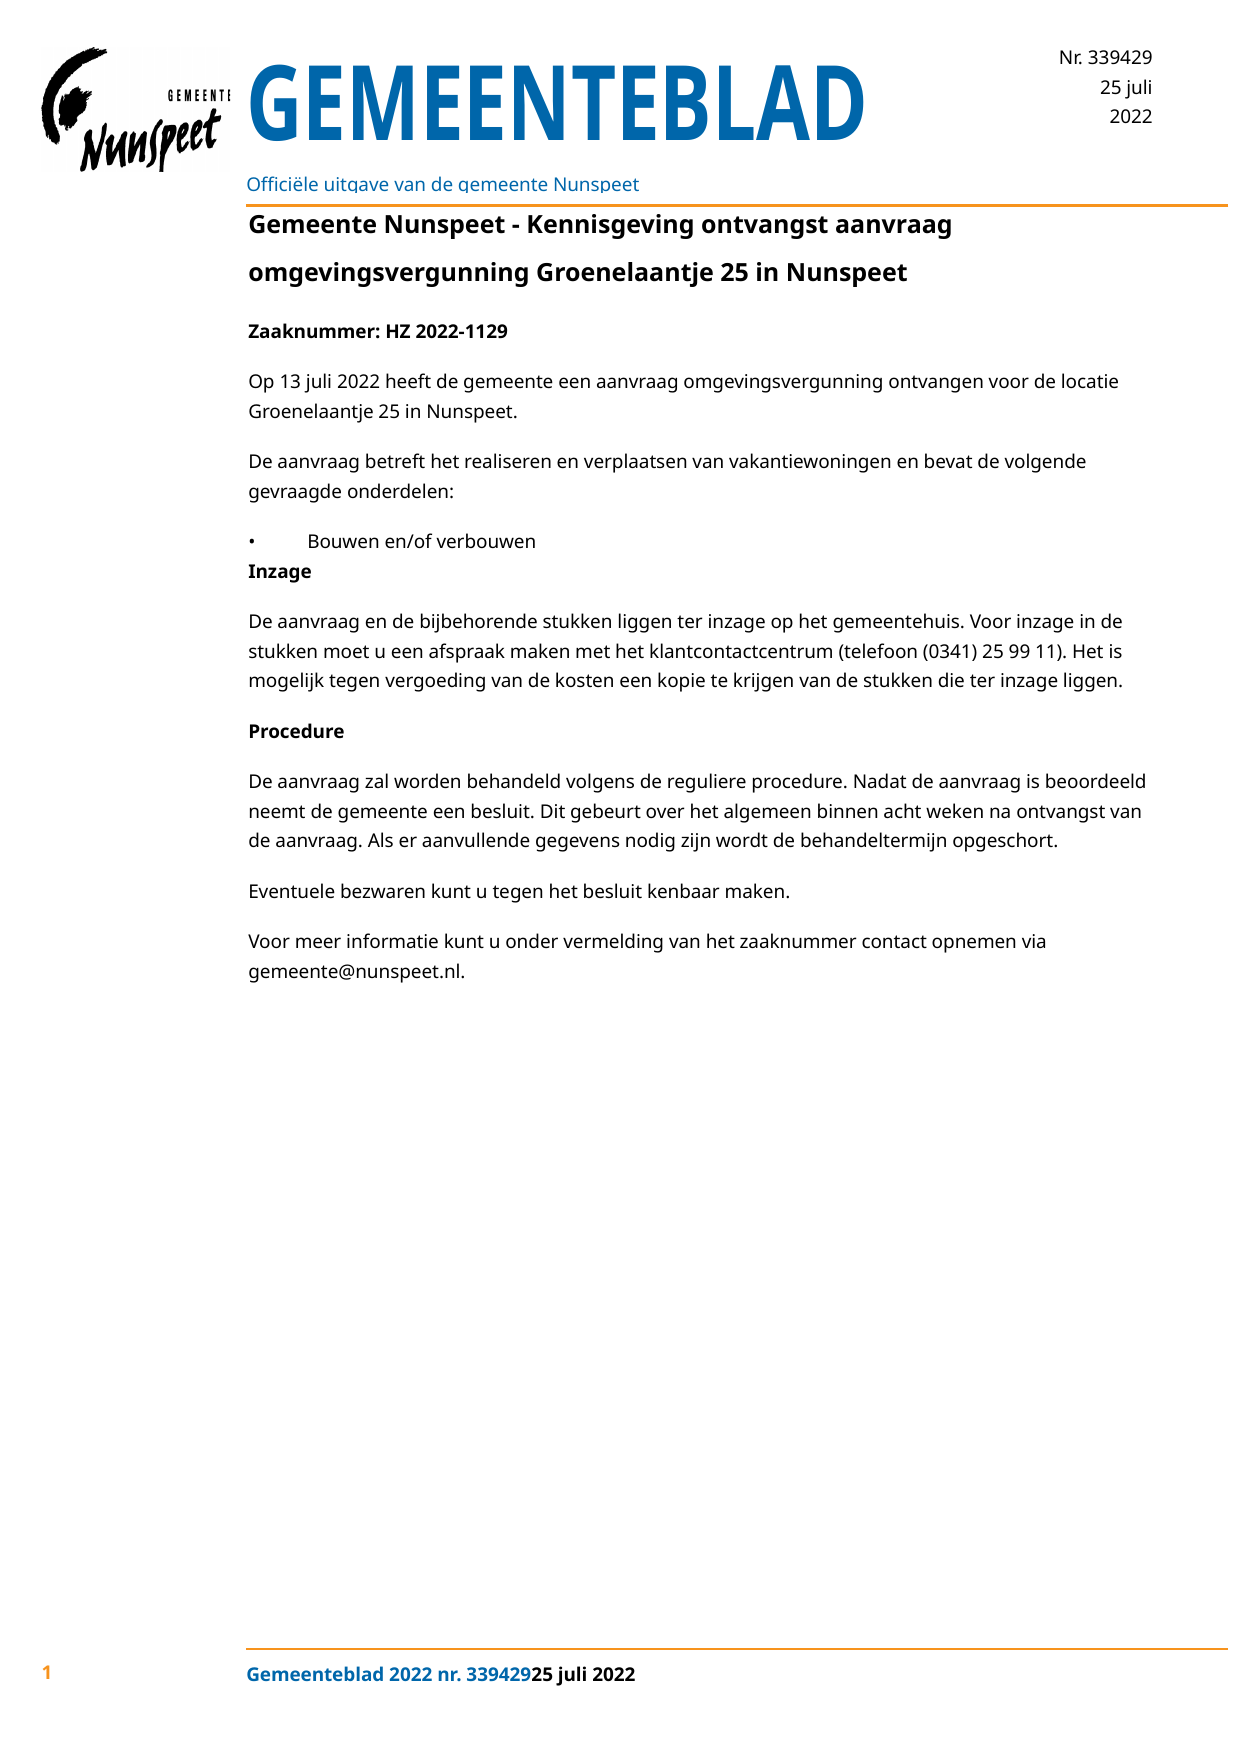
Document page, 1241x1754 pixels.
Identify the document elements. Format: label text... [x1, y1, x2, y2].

text Eventuele bezwaren kunt u tegen het besluit kenbaar maken. [248, 878, 1152, 904]
picture [41, 47, 231, 172]
text Gemeente Nunspeet - Kennisgeving ontvangst aanvraag omgevingsvergunning Groenelaantje 25 in Nunspeet [248, 207, 1152, 288]
text Voor meer informatie kunt u onder vermelding van het zaaknummer contact opnemen via gemeente@nunspeet.nl. [248, 928, 1152, 984]
text De aanvraag betreft het realiseren en verplaatsen van vakantiewoningen en bevat de volgende gevraagde onderdelen: [248, 448, 1152, 504]
text De aanvraag zal worden behandeld volgens de reguliere procedure. Nadat de aanvraag is beoordeeld neemt de gemeente een besluit. Dit gebeurt over het algemeen binnen acht weken na ontvangst van de aanvraag. Als er aanvullende gegevens nodig zijn wordt de behandeltermijn opgeschort. [248, 768, 1152, 853]
text De aanvraag en de bijbehorende stukken liggen ter inzage op het gemeentehuis. Voor inzage in de stukken moet u een afspraak maken met het klantcontactcentrum (telefoon (0341) 25 99 11). Het is mogelijk tegen vergoeding van de kosten een kopie te krijgen van de stukken die ter inzage liggen. [248, 608, 1152, 693]
list Bouwen en/of verbouwen [248, 528, 1152, 554]
text Inzage [248, 558, 1152, 584]
text Op 13 juli 2022 heeft de gemeente een aanvraag omgevingsvergunning ontvangen voor de locatie Groenelaantje 25 in Nunspeet. [248, 368, 1152, 424]
text Procedure [248, 718, 1152, 744]
text Zaaknummer: HZ 2022-1129 [248, 318, 1152, 344]
